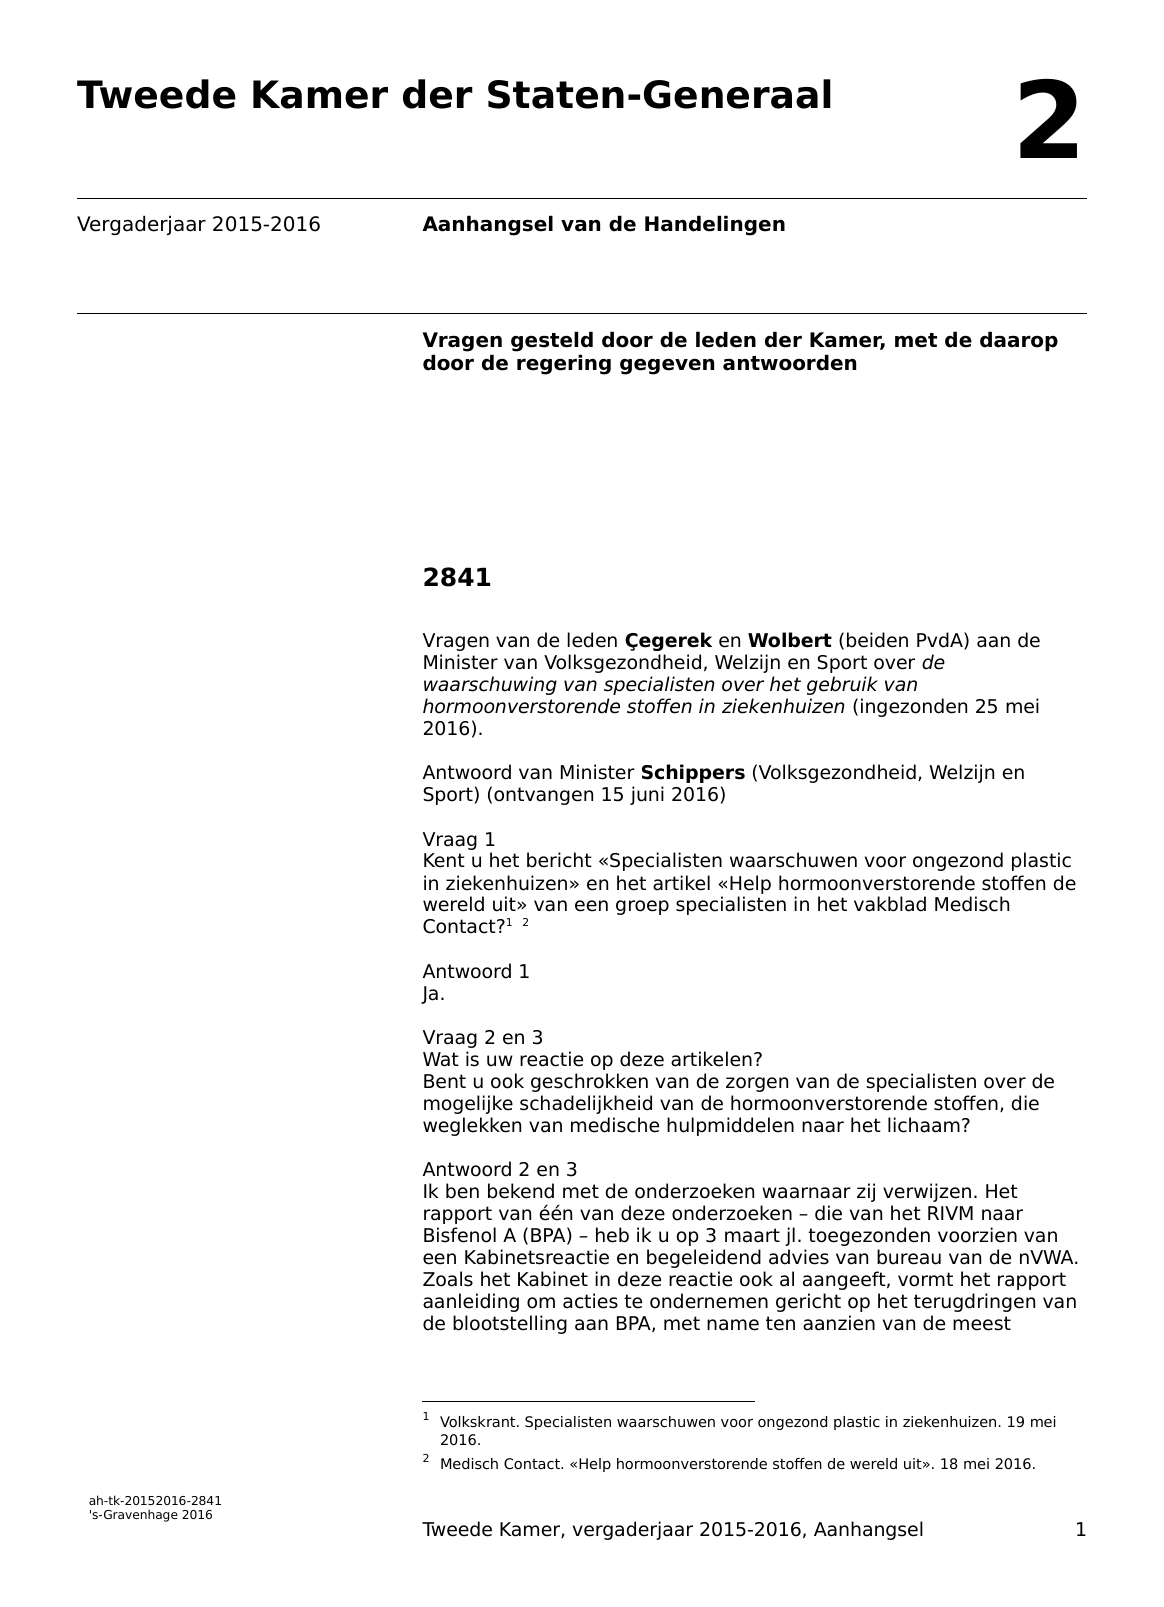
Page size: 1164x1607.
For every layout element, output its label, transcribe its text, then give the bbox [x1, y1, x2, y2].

text ah-tk-20152016-2841 [88, 1494, 323, 1508]
table_cell Vergaderjaar 2015-2016 [77, 199, 422, 313]
table_cell Vragen gesteld door de leden der Kamer, met de daarop door de regering gegeven antwoorden [422, 314, 1087, 375]
text Kent u het bericht «Specialisten waarschuwen voor ongezond plastic in ziekenhuizen» en het artikel «Help hormoonverstorende stoffen de wereld uit» van een groep specialisten in het vakblad Medisch Contact? [422, 850, 1087, 938]
text Antwoord 1 [422, 961, 1087, 982]
text Medisch Contact. «Help hormoonverstorende stoffen de wereld uit». 18 mei 2016. [422, 1452, 1087, 1474]
text Wat is uw reactie op deze artikelen? [422, 1049, 1087, 1071]
text Vraag 2 en 3 [422, 1027, 1087, 1049]
table_header Tweede Kamer der Staten-Generaal [77, 59, 886, 198]
text Antwoord van Minister Schippers (Volksgezondheid, Welzijn en Sport) (ontvangen 15 juni 2016) [422, 762, 1087, 806]
text Volkskrant. Specialisten waarschuwen voor ongezond plastic in ziekenhuizen. 19 mei 2016. [422, 1410, 1087, 1449]
text Antwoord 2 en 3 [422, 1159, 1087, 1181]
text Ja. [422, 982, 1087, 1004]
text Bent u ook geschrokken van de zorgen van de specialisten over de mogelijke schadelijkheid van de hormoonverstorende stoffen, die weglekken van medische hulpmiddelen naar het lichaam? [422, 1071, 1087, 1137]
table_header 2 [886, 59, 1087, 198]
table_cell Aanhangsel van de Handelingen [422, 199, 1087, 313]
text Ik ben bekend met de onderzoeken waarnaar zij verwijzen. Het rapport van één van deze onderzoeken – die van het RIVM naar Bisfenol A (BPA) – heb ik u op 3 maart jl. toegezonden voorzien van een Kabinetsreactie en begeleidend advies van bureau van de nVWA. Zoals het Kabinet in deze reactie ook al aangeeft, vormt het rapport aanleiding om acties te ondernemen gericht op het terugdringen van de blootstelling aan BPA, met name ten aanzien van de meest [422, 1181, 1087, 1334]
text Vragen van de leden Çegerek en Wolbert (beiden PvdA) aan de Minister van Volksgezondheid, Welzijn en Sport over de waarschuwing van specialisten over het gebruik van hormoonverstorende stoffen in ziekenhuizen (ingezonden 25 mei 2016). [422, 630, 1087, 740]
table_cell [77, 314, 422, 375]
text 's-Gravenhage 2016 [88, 1508, 323, 1522]
text 2841 [422, 563, 1087, 592]
text Vraag 1 [422, 828, 1087, 850]
